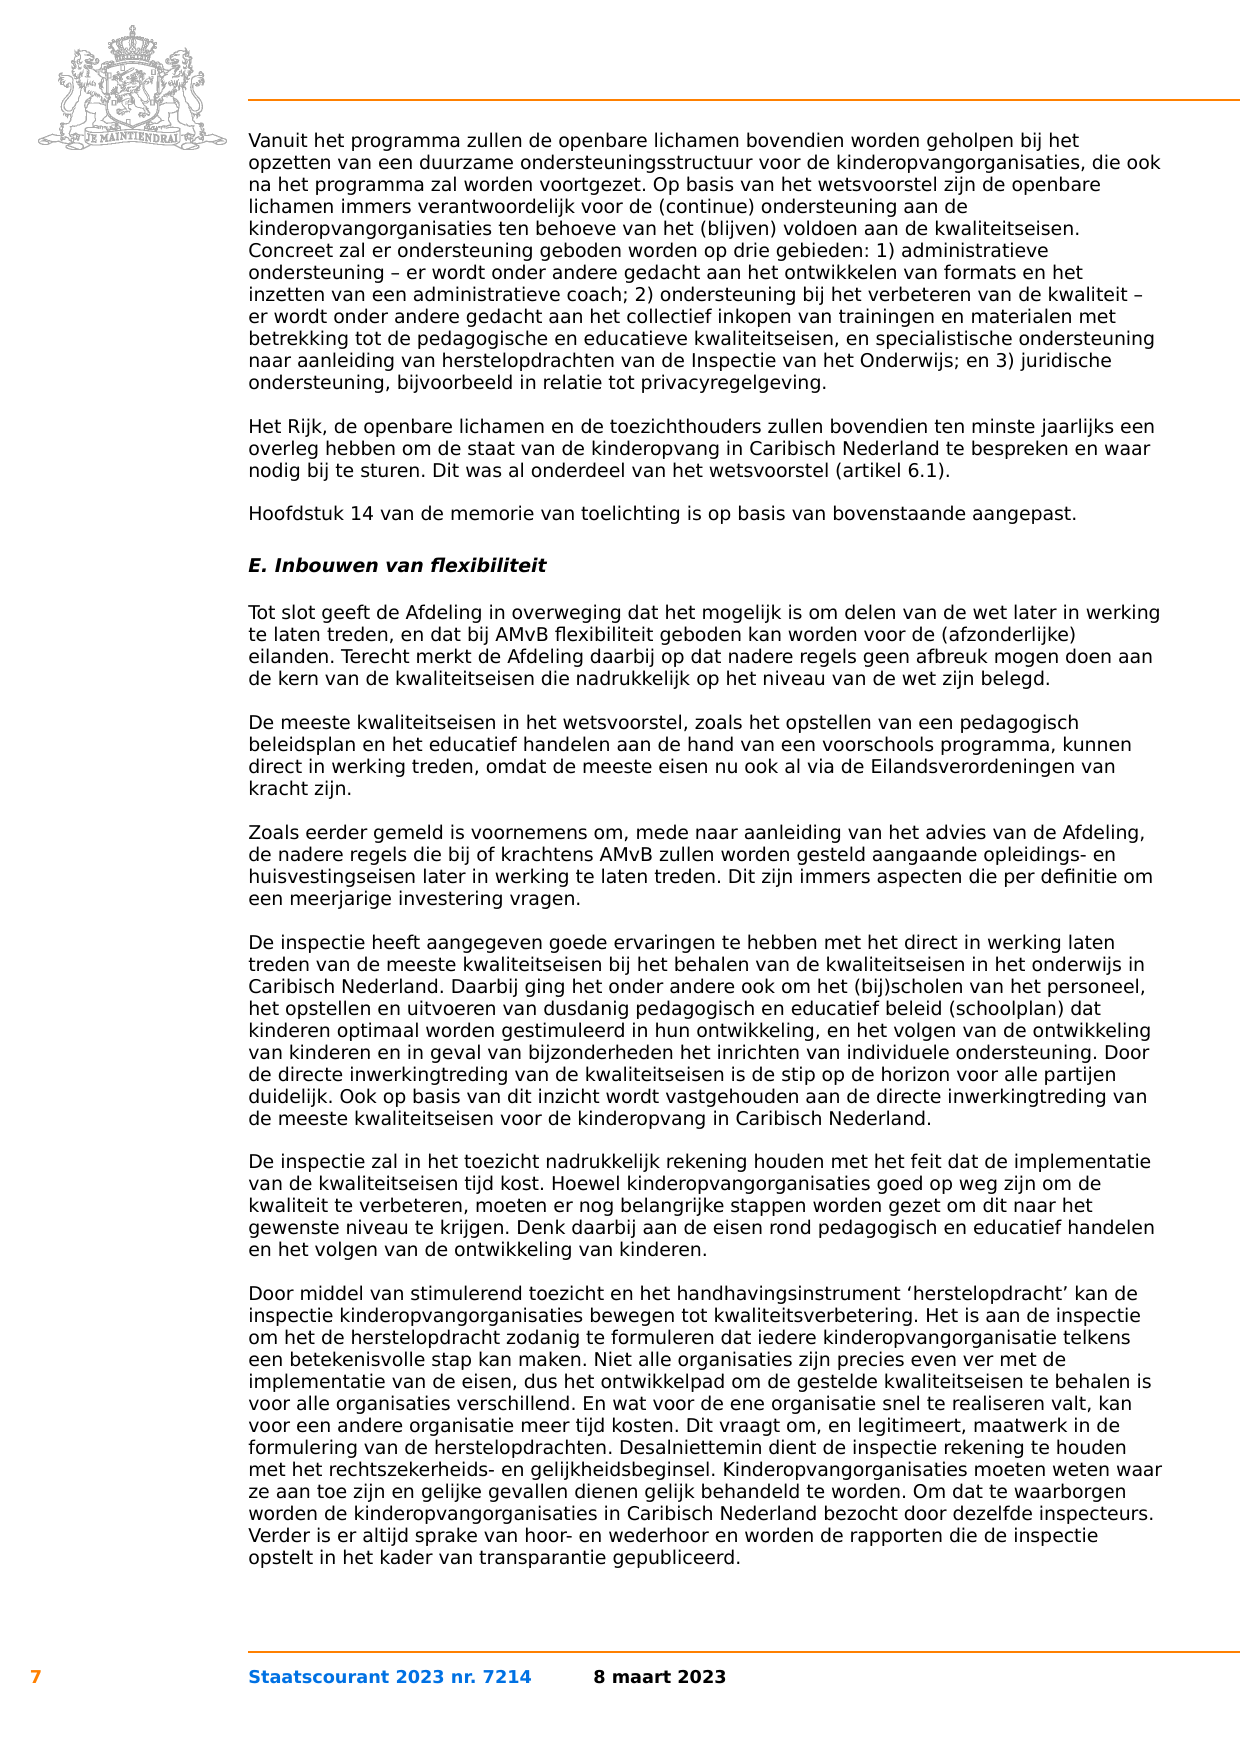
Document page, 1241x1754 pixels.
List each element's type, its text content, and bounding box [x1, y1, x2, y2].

text Zoals eerder gemeld is voornemens om, mede naar aanleiding van het advies van de Afdeling, de nadere regels die bij of krachtens AMvB zullen worden gesteld aangaande opleidings- en huisvestingseisen later in werking te laten treden. Dit zijn immers aspecten die per definitie om een meerjarige investering vragen. [248, 822, 1163, 910]
text Het Rijk, de openbare lichamen en de toezichthouders zullen bovendien ten minste jaarlijks een overleg hebben om de staat van de kinderopvang in Caribisch Nederland te bespreken en waar nodig bij te sturen. Dit was al onderdeel van het wetsvoorstel (artikel 6.1). [248, 416, 1163, 481]
text Hoofdstuk 14 van de memorie van toelichting is op basis van bovenstaande aangepast. [248, 503, 1163, 525]
subtitle E. Inbouwen van flexibiliteit [248, 555, 1163, 577]
picture [38, 25, 227, 150]
text De inspectie zal in het toezicht nadrukkelijk rekening houden met het feit dat de implementatie van de kwaliteitseisen tijd kost. Hoewel kinderopvangorganisaties goed op weg zijn om de kwaliteit te verbeteren, moeten er nog belangrijke stappen worden gezet om dit naar het gewenste niveau te krijgen. Denk daarbij aan de eisen rond pedagogisch en educatief handelen en het volgen van de ontwikkeling van kinderen. [248, 1151, 1163, 1261]
text De inspectie heeft aangegeven goede ervaringen te hebben met het direct in werking laten treden van de meeste kwaliteitseisen bij het behalen van de kwaliteitseisen in het onderwijs in Caribisch Nederland. Daarbij ging het onder andere ook om het (bij)scholen van het personeel, het opstellen en uitvoeren van dusdanig pedagogisch en educatief beleid (schoolplan) dat kinderen optimaal worden gestimuleerd in hun ontwikkeling, en het volgen van de ontwikkeling van kinderen en in geval van bijzonderheden het inrichten van individuele ondersteuning. Door de directe inwerkingtreding van de kwaliteitseisen is de stip op de horizon voor alle partijen duidelijk. Ook op basis van dit inzicht wordt vastgehouden aan de directe inwerkingtreding van de meeste kwaliteitseisen voor de kinderopvang in Caribisch Nederland. [248, 932, 1163, 1129]
text Vanuit het programma zullen de openbare lichamen bovendien worden geholpen bij het opzetten van een duurzame ondersteuningsstructuur voor de kinderopvangorganisaties, die ook na het programma zal worden voortgezet. Op basis van het wetsvoorstel zijn de openbare lichamen immers verantwoordelijk voor de (continue) ondersteuning aan de kinderopvangorganisaties ten behoeve van het (blijven) voldoen aan de kwaliteitseisen. Concreet zal er ondersteuning geboden worden op drie gebieden: 1) administratieve ondersteuning – er wordt onder andere gedacht aan het ontwikkelen van formats en het inzetten van een administratieve coach; 2) ondersteuning bij het verbeteren van de kwaliteit – er wordt onder andere gedacht aan het collectief inkopen van trainingen en materialen met betrekking tot de pedagogische en educatieve kwaliteitseisen, en specialistische ondersteuning naar aanleiding van herstelopdrachten van de Inspectie van het Onderwijs; en 3) juridische ondersteuning, bijvoorbeeld in relatie tot privacyregelgeving. [248, 130, 1163, 394]
text Door middel van stimulerend toezicht en het handhavingsinstrument ‘herstelopdracht’ kan de inspectie kinderopvangorganisaties bewegen tot kwaliteitsverbetering. Het is aan de inspectie om het de herstelopdracht zodanig te formuleren dat iedere kinderopvangorganisatie telkens een betekenisvolle stap kan maken. Niet alle organisaties zijn precies even ver met de implementatie van de eisen, dus het ontwikkelpad om de gestelde kwaliteitseisen te behalen is voor alle organisaties verschillend. En wat voor de ene organisatie snel te realiseren valt, kan voor een andere organisatie meer tijd kosten. Dit vraagt om, en legitimeert, maatwerk in de formulering van de herstelopdrachten. Desalniettemin dient de inspectie rekening te houden met het rechtszekerheids- en gelijkheidsbeginsel. Kinderopvangorganisaties moeten weten waar ze aan toe zijn en gelijke gevallen dienen gelijk behandeld te worden. Om dat te waarborgen worden de kinderopvangorganisaties in Caribisch Nederland bezocht door dezelfde inspecteurs. Verder is er altijd sprake van hoor- en wederhoor en worden de rapporten die de inspectie opstelt in het kader van transparantie gepubliceerd. [248, 1283, 1163, 1569]
text De meeste kwaliteitseisen in het wetsvoorstel, zoals het opstellen van een pedagogisch beleidsplan en het educatief handelen aan de hand van een voorschools programma, kunnen direct in werking treden, omdat de meeste eisen nu ook al via de Eilandsverordeningen van kracht zijn. [248, 712, 1163, 800]
text Tot slot geeft de Afdeling in overweging dat het mogelijk is om delen van de wet later in werking te laten treden, en dat bij AMvB flexibiliteit geboden kan worden voor de (afzonderlijke) eilanden. Terecht merkt de Afdeling daarbij op dat nadere regels geen afbreuk mogen doen aan de kern van de kwaliteitseisen die nadrukkelijk op het niveau van de wet zijn belegd. [248, 602, 1163, 690]
